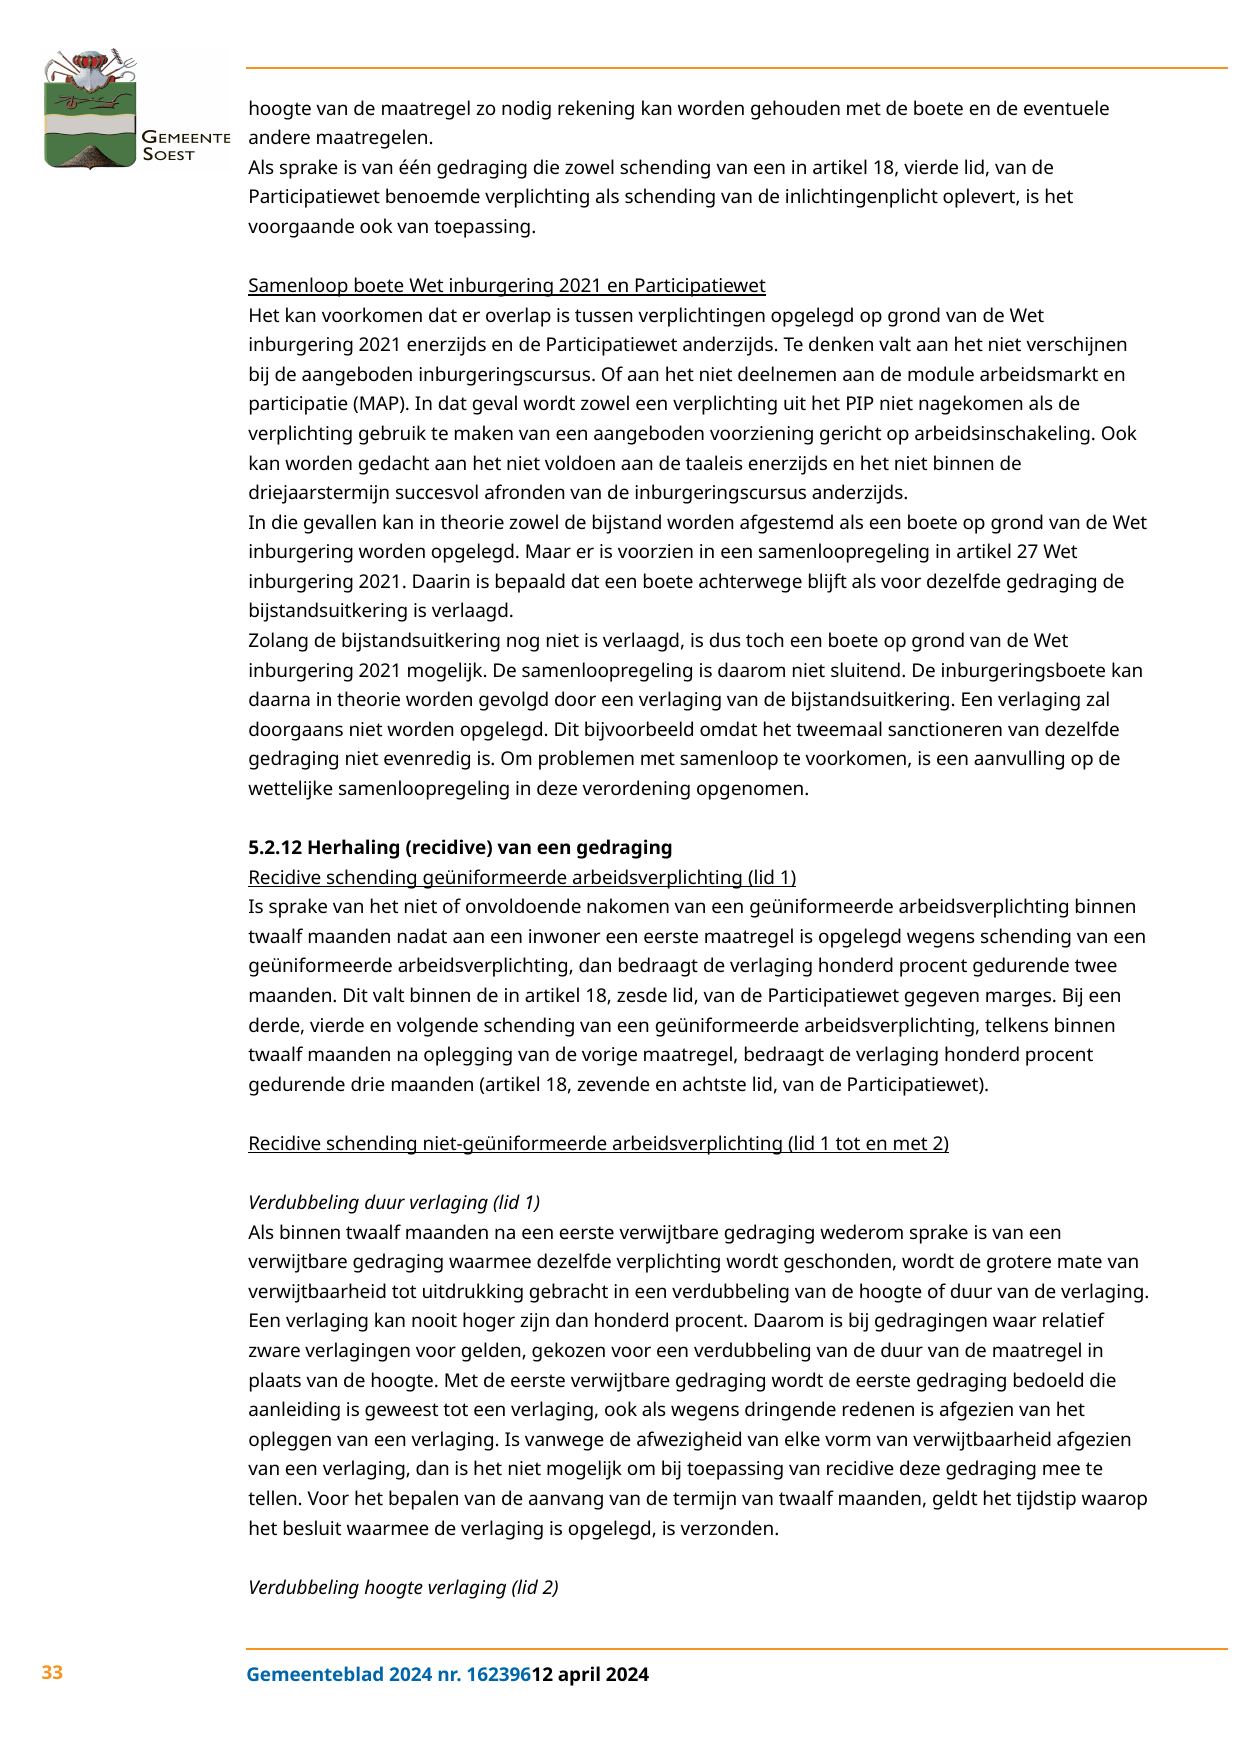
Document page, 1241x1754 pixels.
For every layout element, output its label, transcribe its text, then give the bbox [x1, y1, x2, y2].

text Als binnen twaalf maanden na een eerste verwijtbare gedraging wederom sprake is van een verwijtbare gedraging waarmee dezelfde verplichting wordt geschonden, wordt de grotere mate van verwijtbaarheid tot uitdrukking gebracht in een verdubbeling van de hoogte of duur van de verlaging. Een verlaging kan nooit hoger zijn dan honderd procent. Daarom is bij gedragingen waar relatief zware verlagingen voor gelden, gekozen voor een verdubbeling van de duur van de maatregel in plaats van de hoogte. Met de eerste verwijtbare gedraging wordt de eerste gedraging bedoeld die aanleiding is geweest tot een verlaging, ook als wegens dringende redenen is afgezien van het opleggen van een verlaging. Is vanwege de afwezigheid van elke vorm van verwijtbaarheid afgezien van een verlaging, dan is het niet mogelijk om bij toepassing van recidive deze gedraging mee te tellen. Voor het bepalen van de aanvang van de termijn van twaalf maanden, geldt het tijdstip waarop het besluit waarmee de verlaging is opgelegd, is verzonden. [248, 1219, 1152, 1541]
text Samenloop boete Wet inburgering 2021 en Participatiewet [248, 272, 1152, 298]
text Het kan voorkomen dat er overlap is tussen verplichtingen opgelegd op grond van de Wet inburgering 2021 enerzijds en de Participatiewet anderzijds. Te denken valt aan het niet verschijnen bij de aangeboden inburgeringscursus. Of aan het niet deelnemen aan de module arbeidsmarkt en participatie (MAP). In dat geval wordt zowel een verplichting uit het PIP niet nagekomen als de verplichting gebruik te maken van een aangeboden voorziening gericht op arbeidsinschakeling. Ook kan worden gedacht aan het niet voldoen aan de taaleis enerzijds en het niet binnen de driejaarstermijn succesvol afronden van de inburgeringscursus anderzijds. [248, 302, 1152, 505]
text Is sprake van het niet of onvoldoende nakomen van een geüniformeerde arbeidsverplichting binnen twaalf maanden nadat aan een inwoner een eerste maatregel is opgelegd wegens schending van een geüniformeerde arbeidsverplichting, dan bedraagt de verlaging honderd procent gedurende twee maanden. Dit valt binnen de in artikel 18, zesde lid, van de Participatiewet gegeven marges. Bij een derde, vierde en volgende schending van een geüniformeerde arbeidsverplichting, telkens binnen twaalf maanden na oplegging van de vorige maatregel, bedraagt de verlaging honderd procent gedurende drie maanden (artikel 18, zevende en achtste lid, van de Participatiewet). [248, 893, 1152, 1097]
text hoogte van de maatregel zo nodig rekening kan worden gehouden met de boete en de eventuele andere maatregelen. [248, 95, 1152, 150]
text Zolang de bijstandsuitkering nog niet is verlaagd, is dus toch een boete op grond van de Wet inburgering 2021 mogelijk. De samenloopregeling is daarom niet sluitend. De inburgeringsboete kan daarna in theorie worden gevolgd door een verlaging van de bijstandsuitkering. Een verlaging zal doorgaans niet worden opgelegd. Dit bijvoorbeeld omdat het tweemaal sanctioneren van dezelfde gedraging niet evenredig is. Om problemen met samenloop te voorkomen, is een aanvulling op de wettelijke samenloopregeling in deze verordening opgenomen. [248, 627, 1152, 801]
text 5.2.12 Herhaling (recidive) van een gedraging [248, 834, 1152, 860]
text Recidive schending niet-geüniformeerde arbeidsverplichting (lid 1 tot en met 2) [248, 1130, 1152, 1156]
text Verdubbeling hoogte verlaging (lid 2) [248, 1574, 1152, 1600]
text Recidive schending geüniformeerde arbeidsverplichting (lid 1) [248, 864, 1152, 890]
text Als sprake is van één gedraging die zowel schending van een in artikel 18, vierde lid, van de Participatiewet benoemde verplichting als schending van de inlichtingenplicht oplevert, is het voorgaande ook van toepassing. [248, 154, 1152, 239]
text In die gevallen kan in theorie zowel de bijstand worden afgestemd als een boete op grond van de Wet inburgering worden opgelegd. Maar er is voorzien in een samenloopregeling in artikel 27 Wet inburgering 2021. Daarin is bepaald dat een boete achterwege blijft als voor dezelfde gedraging de bijstandsuitkering is verlaagd. [248, 509, 1152, 623]
picture [41, 47, 231, 172]
text Verdubbeling duur verlaging (lid 1) [248, 1189, 1152, 1215]
